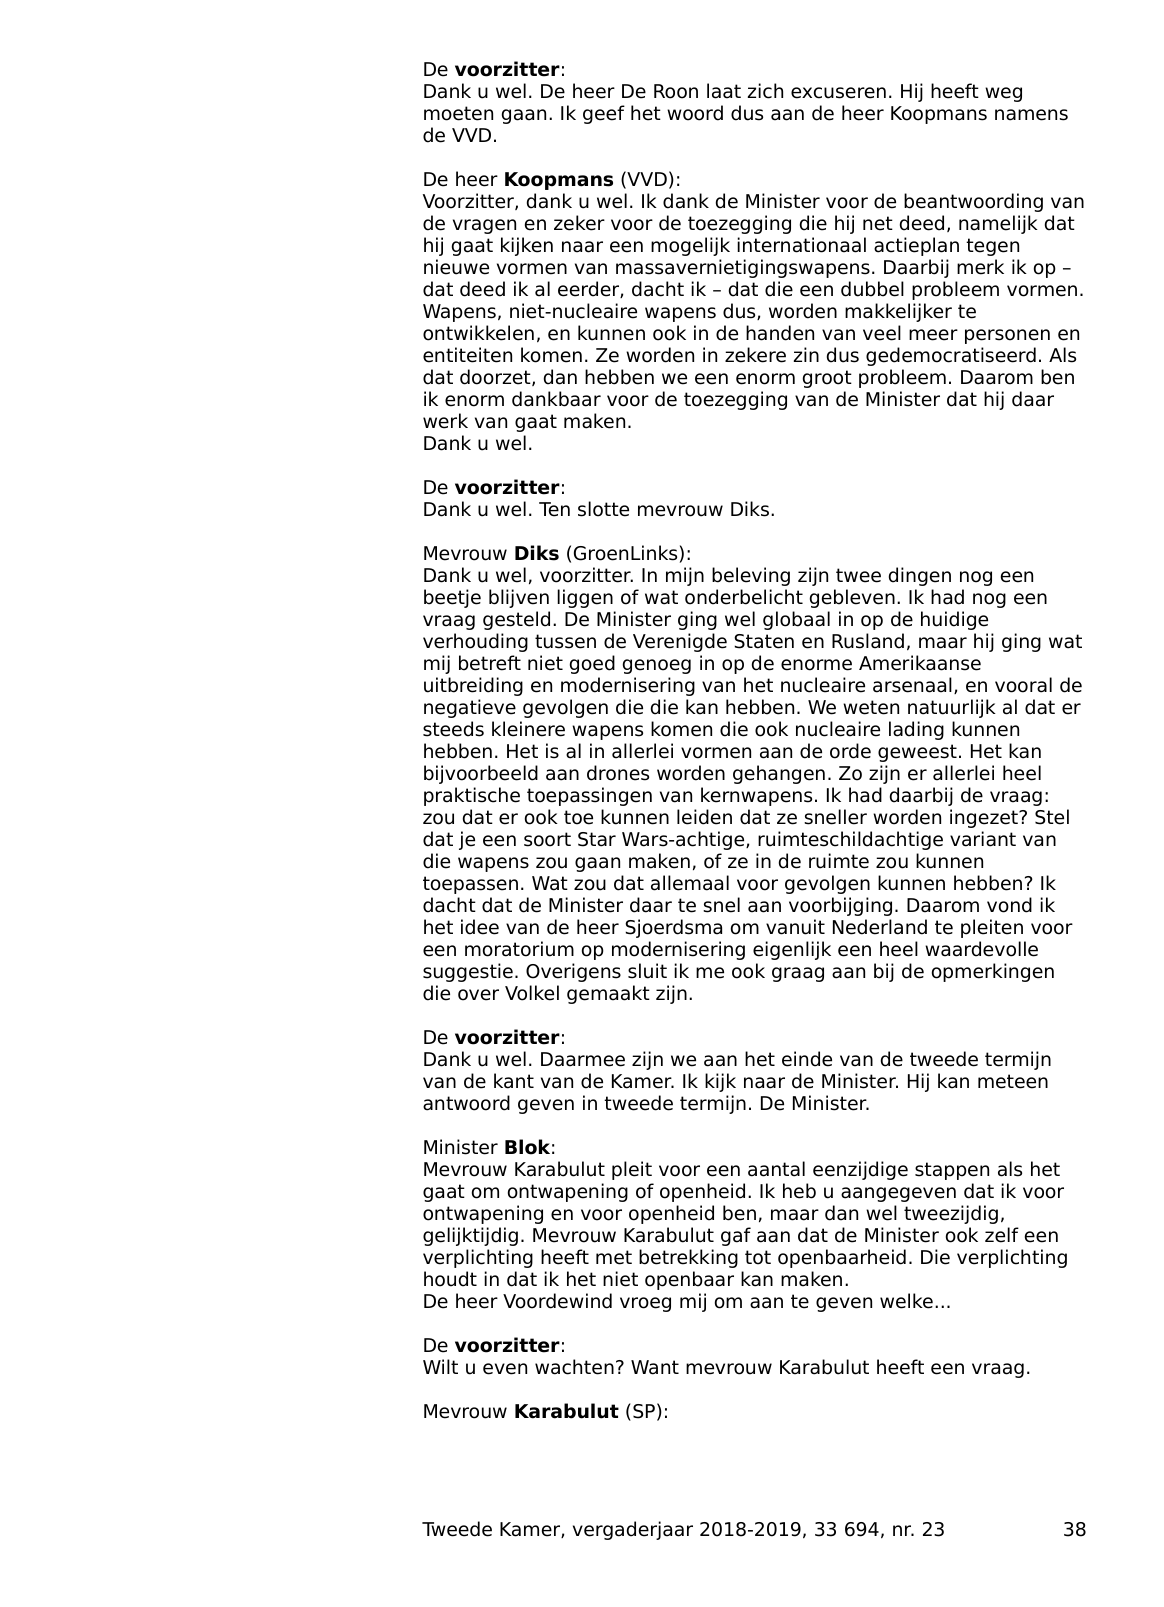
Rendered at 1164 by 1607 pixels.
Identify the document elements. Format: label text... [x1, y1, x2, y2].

text De heer Koopmans (VVD): [422, 169, 1087, 191]
text Voorzitter, dank u wel. Ik dank de Minister voor de beantwoording van de vragen en zeker voor de toezegging die hij net deed, namelijk dat hij gaat kijken naar een mogelijk internationaal actieplan tegen nieuwe vormen van massavernietigingswapens. Daarbij merk ik op – dat deed ik al eerder, dacht ik – dat die een dubbel probleem vormen. Wapens, niet-nucleaire wapens dus, worden makkelijker te ontwikkelen, en kunnen ook in de handen van veel meer personen en entiteiten komen. Ze worden in zekere zin dus gedemocratiseerd. Als dat doorzet, dan hebben we een enorm groot probleem. Daarom ben ik enorm dankbaar voor de toezegging van de Minister dat hij daar werk van gaat maken. [422, 191, 1087, 433]
text Dank u wel, voorzitter. In mijn beleving zijn twee dingen nog een beetje blijven liggen of wat onderbelicht gebleven. Ik had nog een vraag gesteld. De Minister ging wel globaal in op de huidige verhouding tussen de Verenigde Staten en Rusland, maar hij ging wat mij betreft niet goed genoeg in op de enorme Amerikaanse uitbreiding en modernisering van het nucleaire arsenaal, en vooral de negatieve gevolgen die die kan hebben. We weten natuurlijk al dat er steeds kleinere wapens komen die ook nucleaire lading kunnen hebben. Het is al in allerlei vormen aan de orde geweest. Het kan bijvoorbeeld aan drones worden gehangen. Zo zijn er allerlei heel praktische toepassingen van kernwapens. Ik had daarbij de vraag: zou dat er ook toe kunnen leiden dat ze sneller worden ingezet? Stel dat je een soort Star Wars-achtige, ruimteschildachtige variant van die wapens zou gaan maken, of ze in de ruimte zou kunnen toepassen. Wat zou dat allemaal voor gevolgen kunnen hebben? Ik dacht dat de Minister daar te snel aan voorbijging. Daarom vond ik het idee van de heer Sjoerdsma om vanuit Nederland te pleiten voor een moratorium op modernisering eigenlijk een heel waardevolle suggestie. Overigens sluit ik me ook graag aan bij de opmerkingen die over Volkel gemaakt zijn. [422, 565, 1087, 1005]
text Dank u wel. [422, 433, 1087, 455]
text Wilt u even wachten? Want mevrouw Karabulut heeft een vraag. [422, 1357, 1087, 1379]
text De voorzitter: [422, 477, 1087, 499]
text Dank u wel. Ten slotte mevrouw Diks. [422, 499, 1087, 521]
text De voorzitter: [422, 1335, 1087, 1357]
text Mevrouw Karabulut (SP): [422, 1401, 1087, 1423]
text De voorzitter: [422, 1027, 1087, 1049]
text De heer Voordewind vroeg mij om aan te geven welke... [422, 1291, 1087, 1313]
text Dank u wel. Daarmee zijn we aan het einde van de tweede termijn van de kant van de Kamer. Ik kijk naar de Minister. Hij kan meteen antwoord geven in tweede termijn. De Minister. [422, 1049, 1087, 1115]
text Minister Blok: [422, 1137, 1087, 1159]
text Dank u wel. De heer De Roon laat zich excuseren. Hij heeft weg moeten gaan. Ik geef het woord dus aan de heer Koopmans namens de VVD. [422, 81, 1087, 147]
text Mevrouw Karabulut pleit voor een aantal eenzijdige stappen als het gaat om ontwapening of openheid. Ik heb u aangegeven dat ik voor ontwapening en voor openheid ben, maar dan wel tweezijdig, gelijktijdig. Mevrouw Karabulut gaf aan dat de Minister ook zelf een verplichting heeft met betrekking tot openbaarheid. Die verplichting houdt in dat ik het niet openbaar kan maken. [422, 1159, 1087, 1291]
text Mevrouw Diks (GroenLinks): [422, 543, 1087, 565]
text De voorzitter: [422, 59, 1087, 81]
